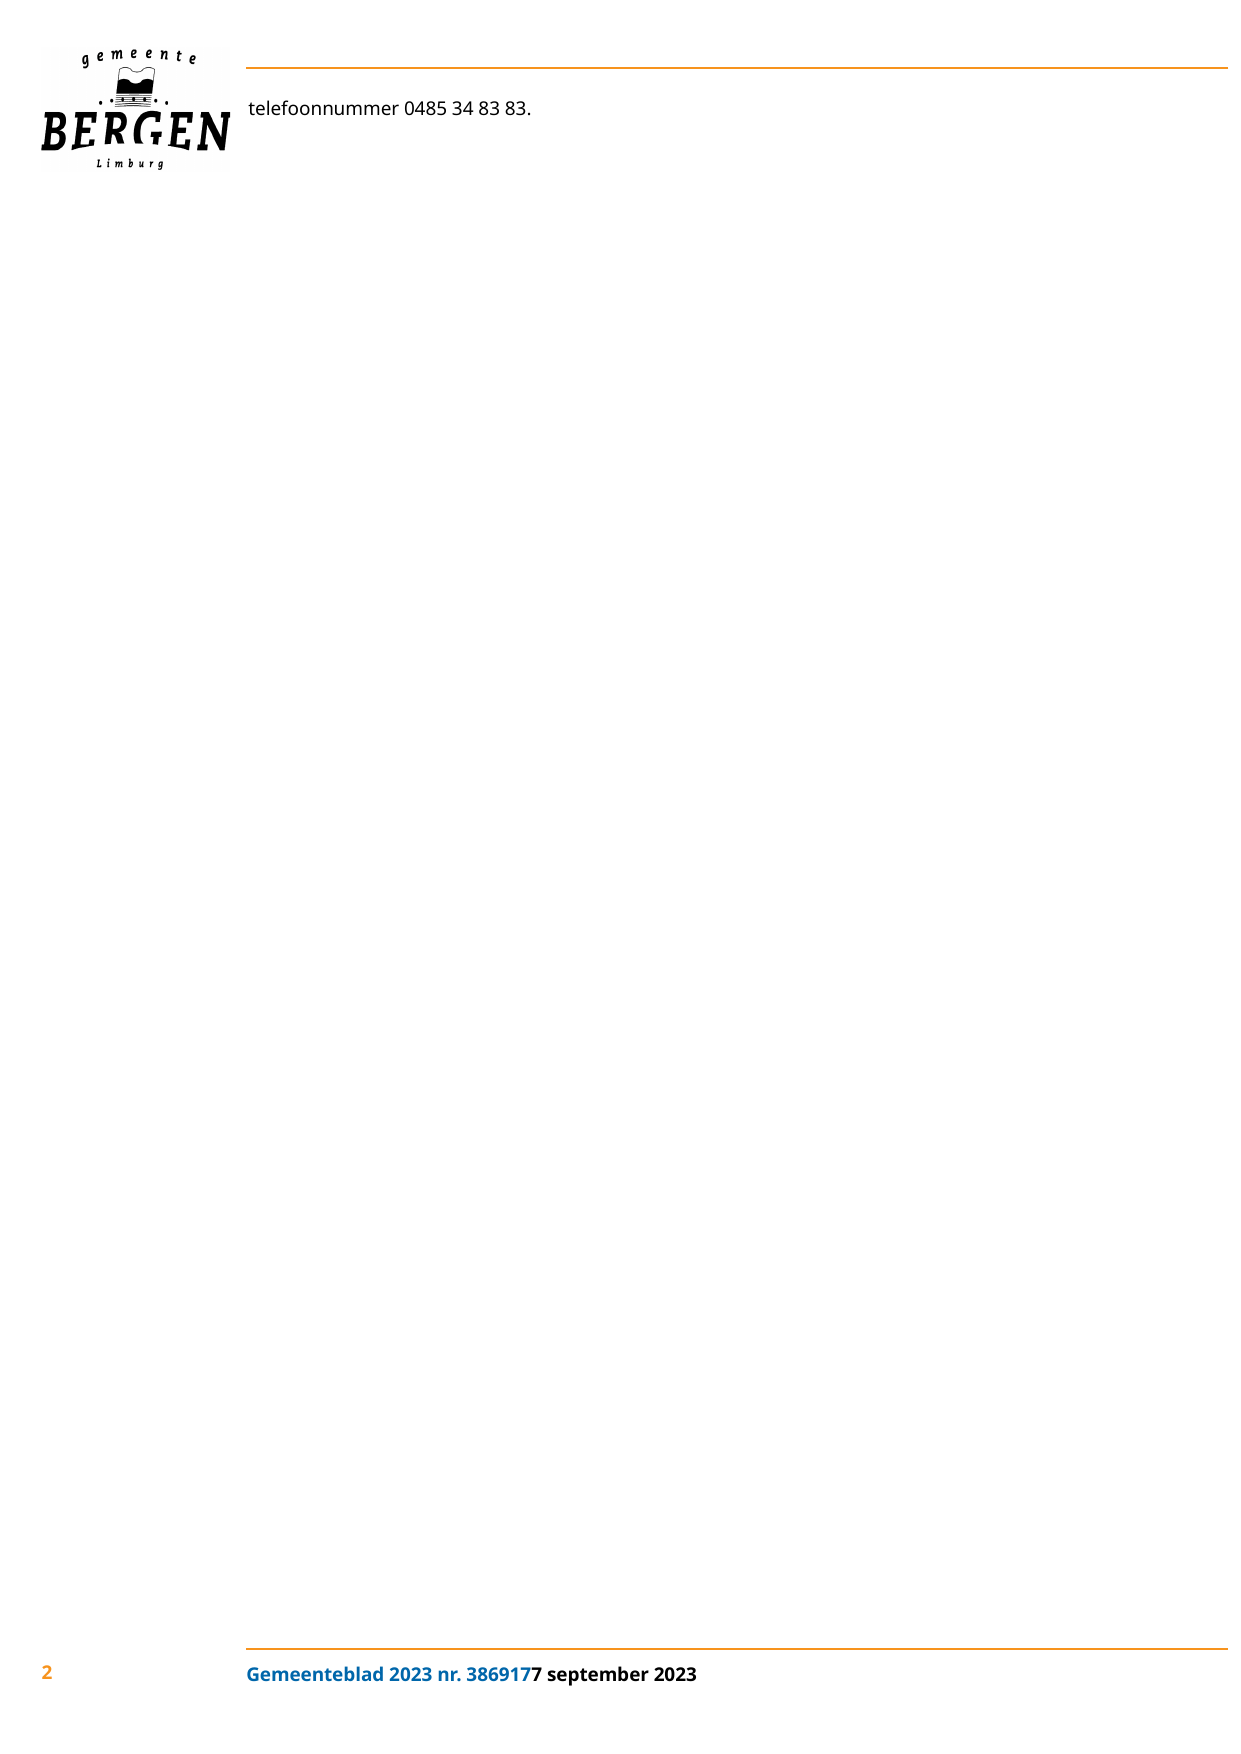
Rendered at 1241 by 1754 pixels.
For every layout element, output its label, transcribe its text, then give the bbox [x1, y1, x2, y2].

picture [41, 47, 231, 172]
text telefoonnummer 0485 34 83 83. [248, 95, 1152, 121]
